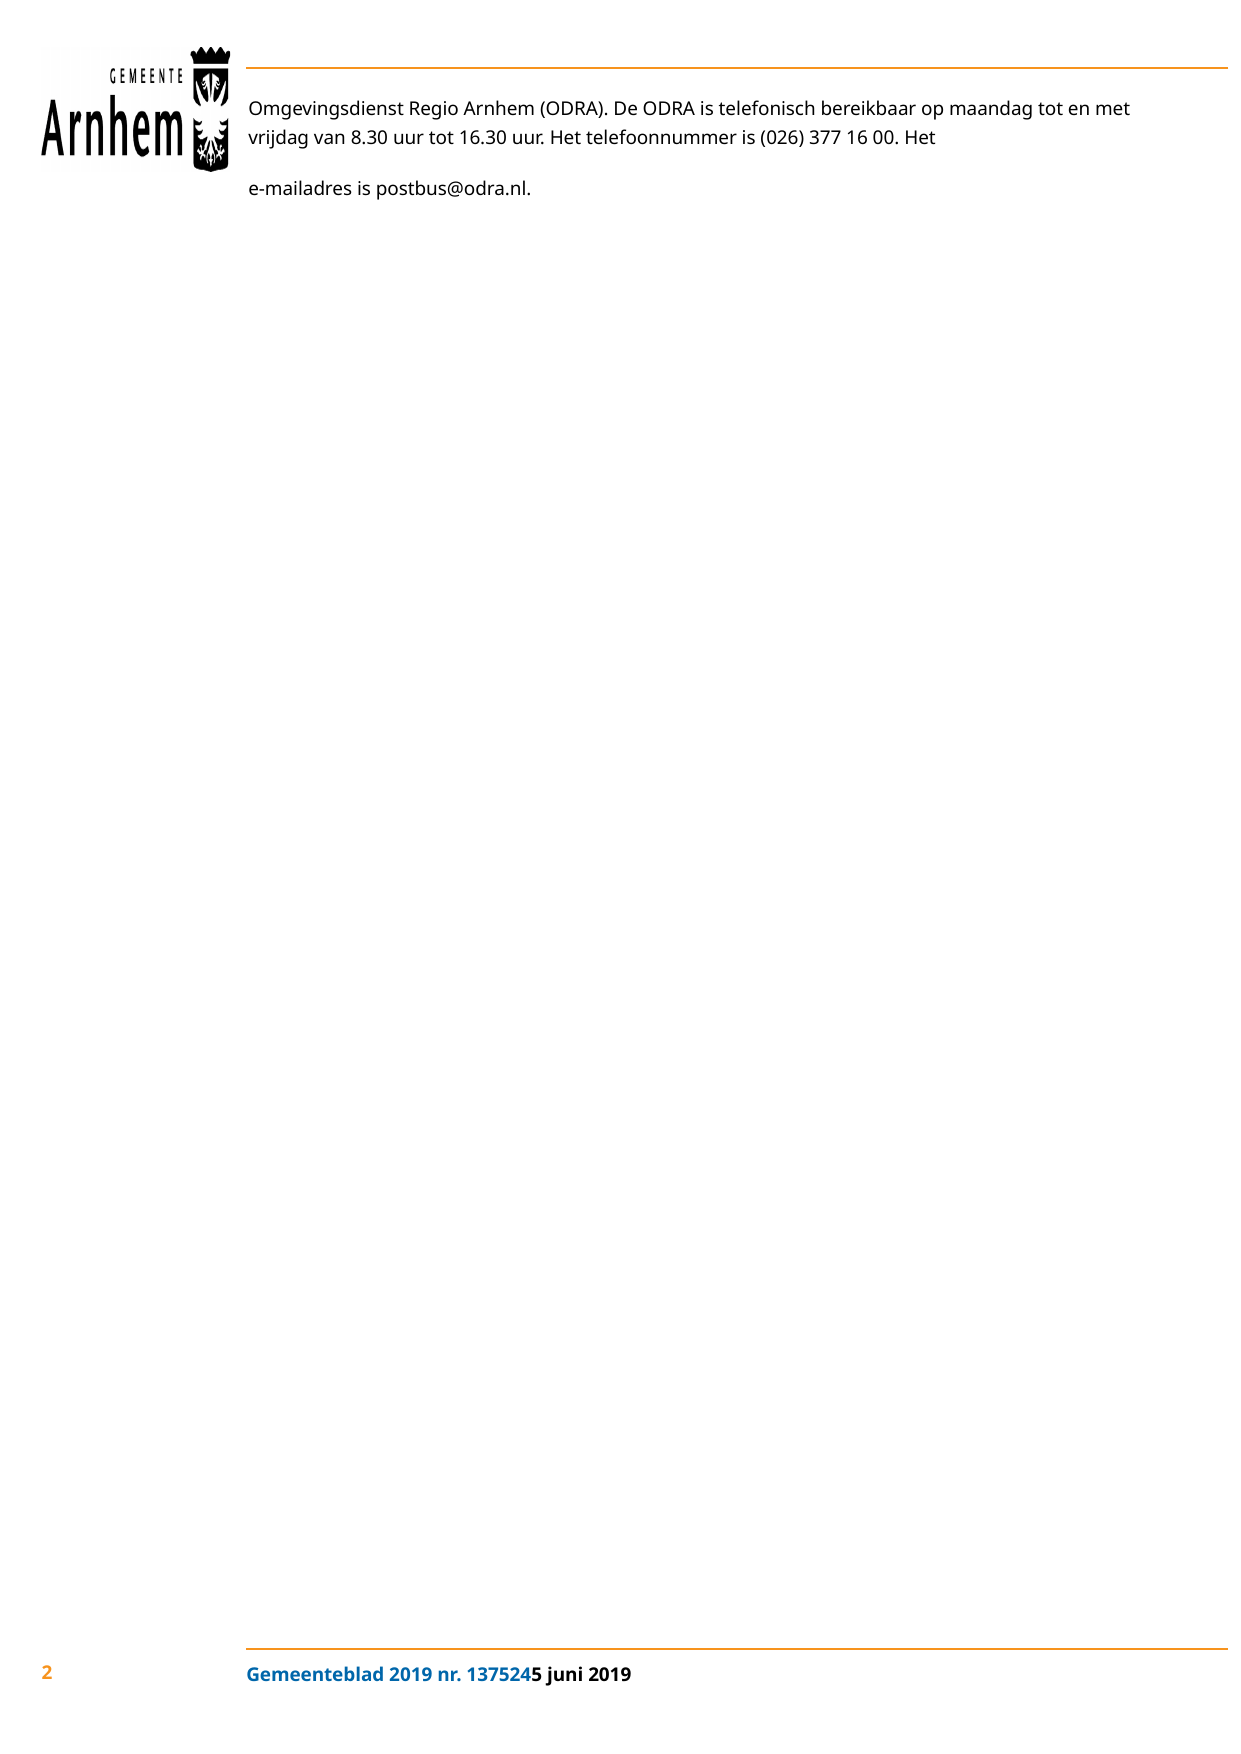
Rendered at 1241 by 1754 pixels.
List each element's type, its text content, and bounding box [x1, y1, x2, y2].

picture [41, 47, 231, 172]
text Omgevingsdienst Regio Arnhem (ODRA). De ODRA is telefonisch bereikbaar op maandag tot en met vrijdag van 8.30 uur tot 16.30 uur. Het telefoonnummer is (026) 377 16 00. Het [248, 95, 1152, 150]
text e-mailadres is postbus@odra.nl. [248, 175, 1152, 201]
